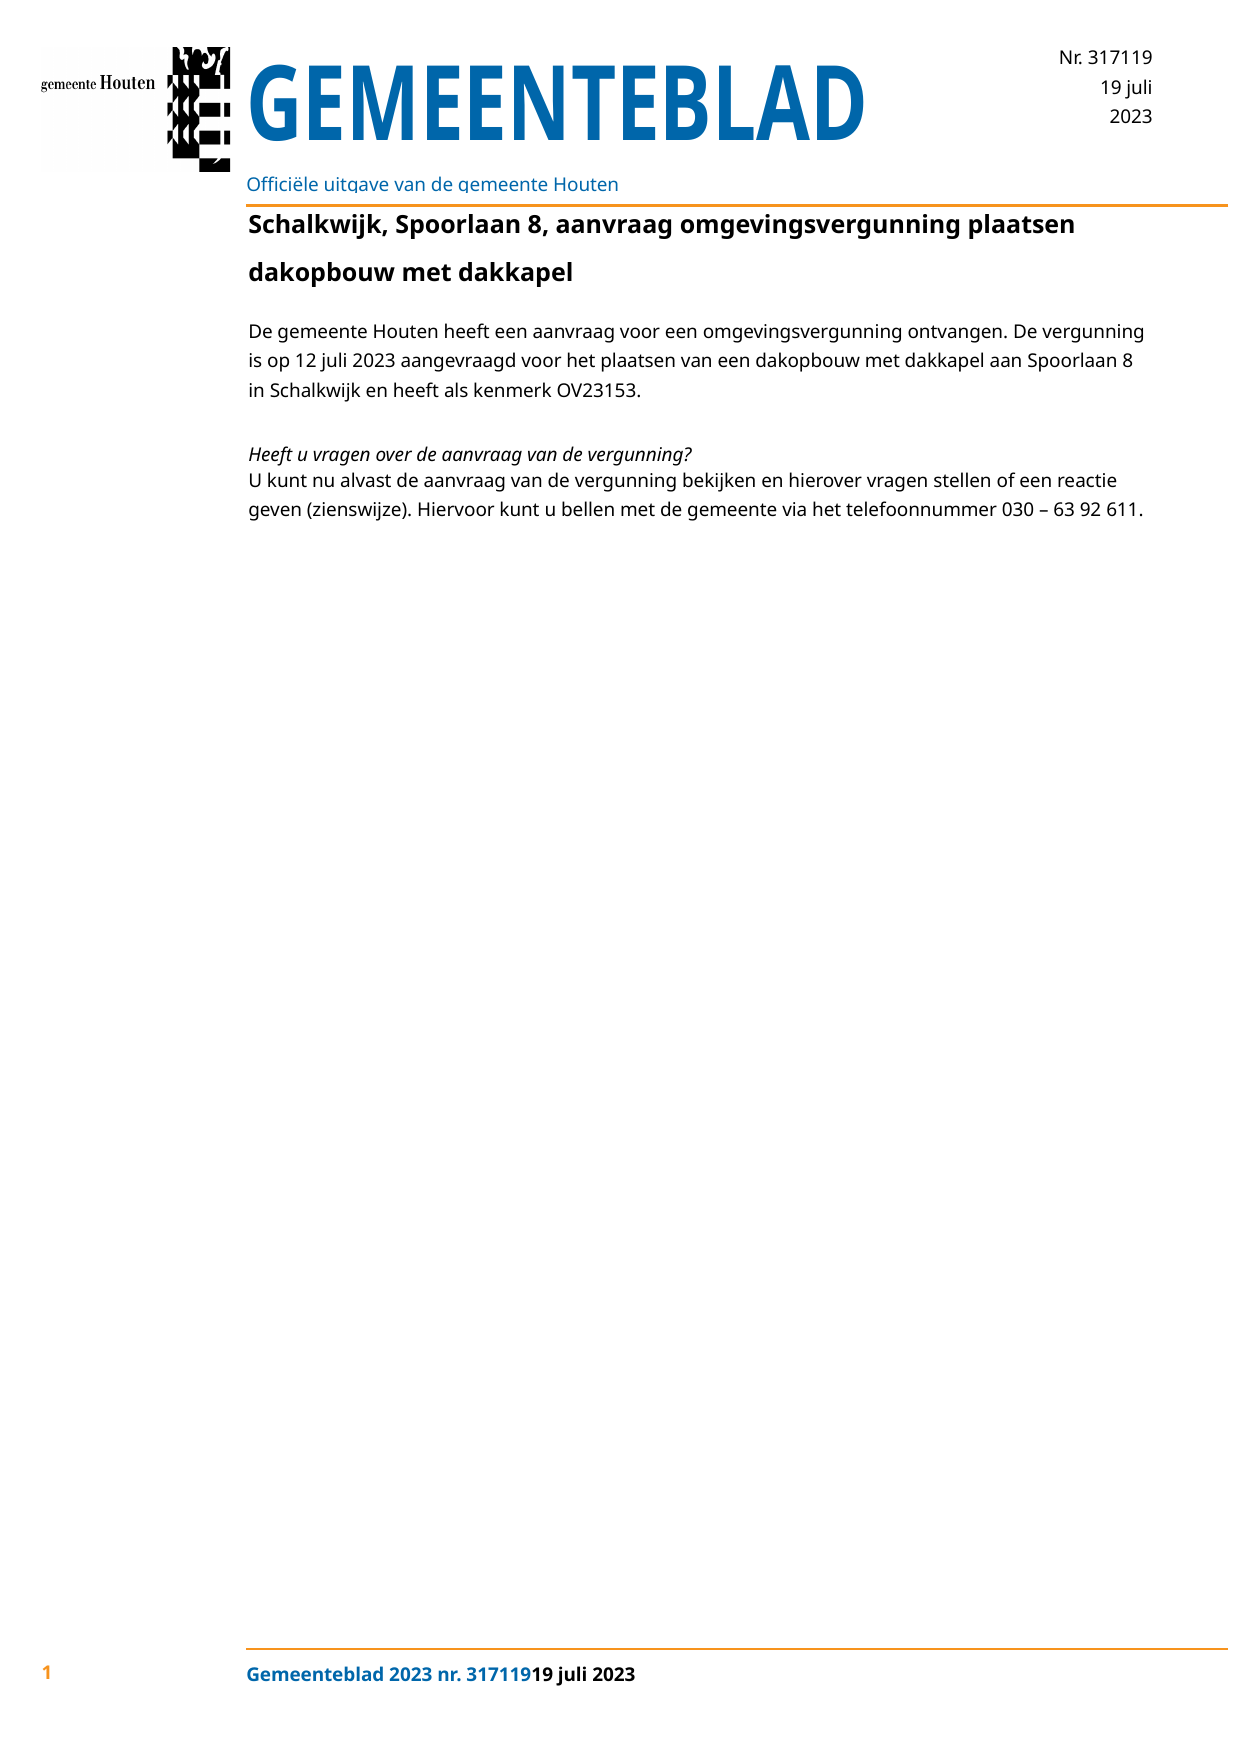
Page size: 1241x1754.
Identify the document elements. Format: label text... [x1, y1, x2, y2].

text Schalkwijk, Spoorlaan 8, aanvraag omgevingsvergunning plaatsen dakopbouw met dakkapel [248, 207, 1152, 288]
picture [41, 47, 231, 172]
text U kunt nu alvast de aanvraag van de vergunning bekijken en hierover vragen stellen of een reactie geven (zienswijze). Hiervoor kunt u bellen met de gemeente via het telefoonnummer 030 – 63 92 611. [248, 467, 1152, 522]
text Heeft u vragen over de aanvraag van de vergunning? [248, 441, 1152, 467]
text De gemeente Houten heeft een aanvraag voor een omgevingsvergunning ontvangen. De vergunning is op 12 juli 2023 aangevraagd voor het plaatsen van een dakopbouw met dakkapel aan Spoorlaan 8 in Schalkwijk en heeft als kenmerk OV23153. [248, 318, 1152, 403]
